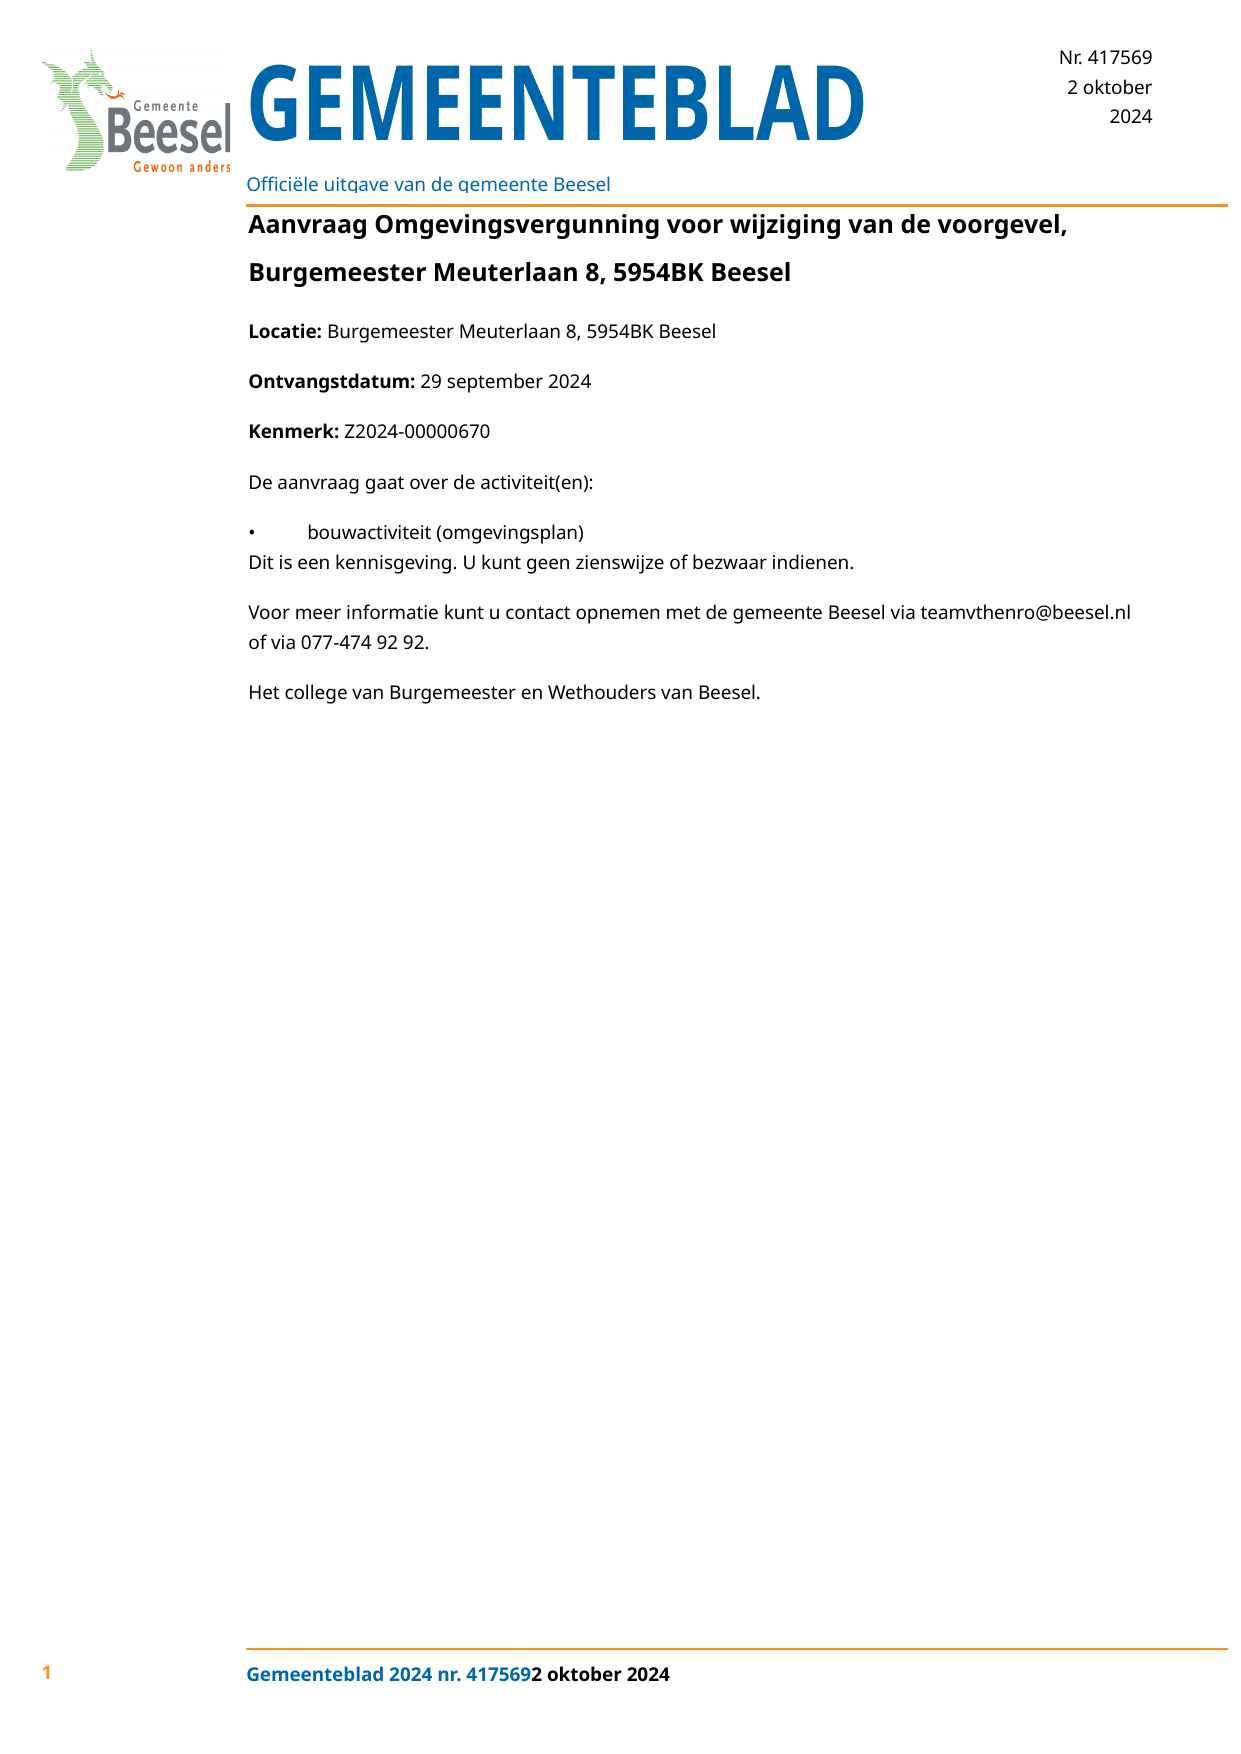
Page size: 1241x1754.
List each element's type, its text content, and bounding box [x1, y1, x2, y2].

text Voor meer informatie kunt u contact opnemen met de gemeente Beesel via teamvthenro@beesel.nl of via 077-474 92 92. [248, 599, 1152, 655]
list bouwactiviteit (omgevingsplan) [248, 519, 1152, 545]
text Kenmerk: Z2024-00000670 [248, 419, 1152, 444]
text Het college van Burgemeester en Wethouders van Beesel. [248, 679, 1152, 705]
text Dit is een kennisgeving. U kunt geen zienswijze of bezwaar indienen. [248, 549, 1152, 575]
text Ontvangstdatum: 29 september 2024 [248, 368, 1152, 394]
picture [41, 47, 231, 172]
text De aanvraag gaat over de activiteit(en): [248, 469, 1152, 495]
text Locatie: Burgemeester Meuterlaan 8, 5954BK Beesel [248, 318, 1152, 344]
text Aanvraag Omgevingsvergunning voor wijziging van de voorgevel, Burgemeester Meuterlaan 8, 5954BK Beesel [248, 207, 1152, 288]
